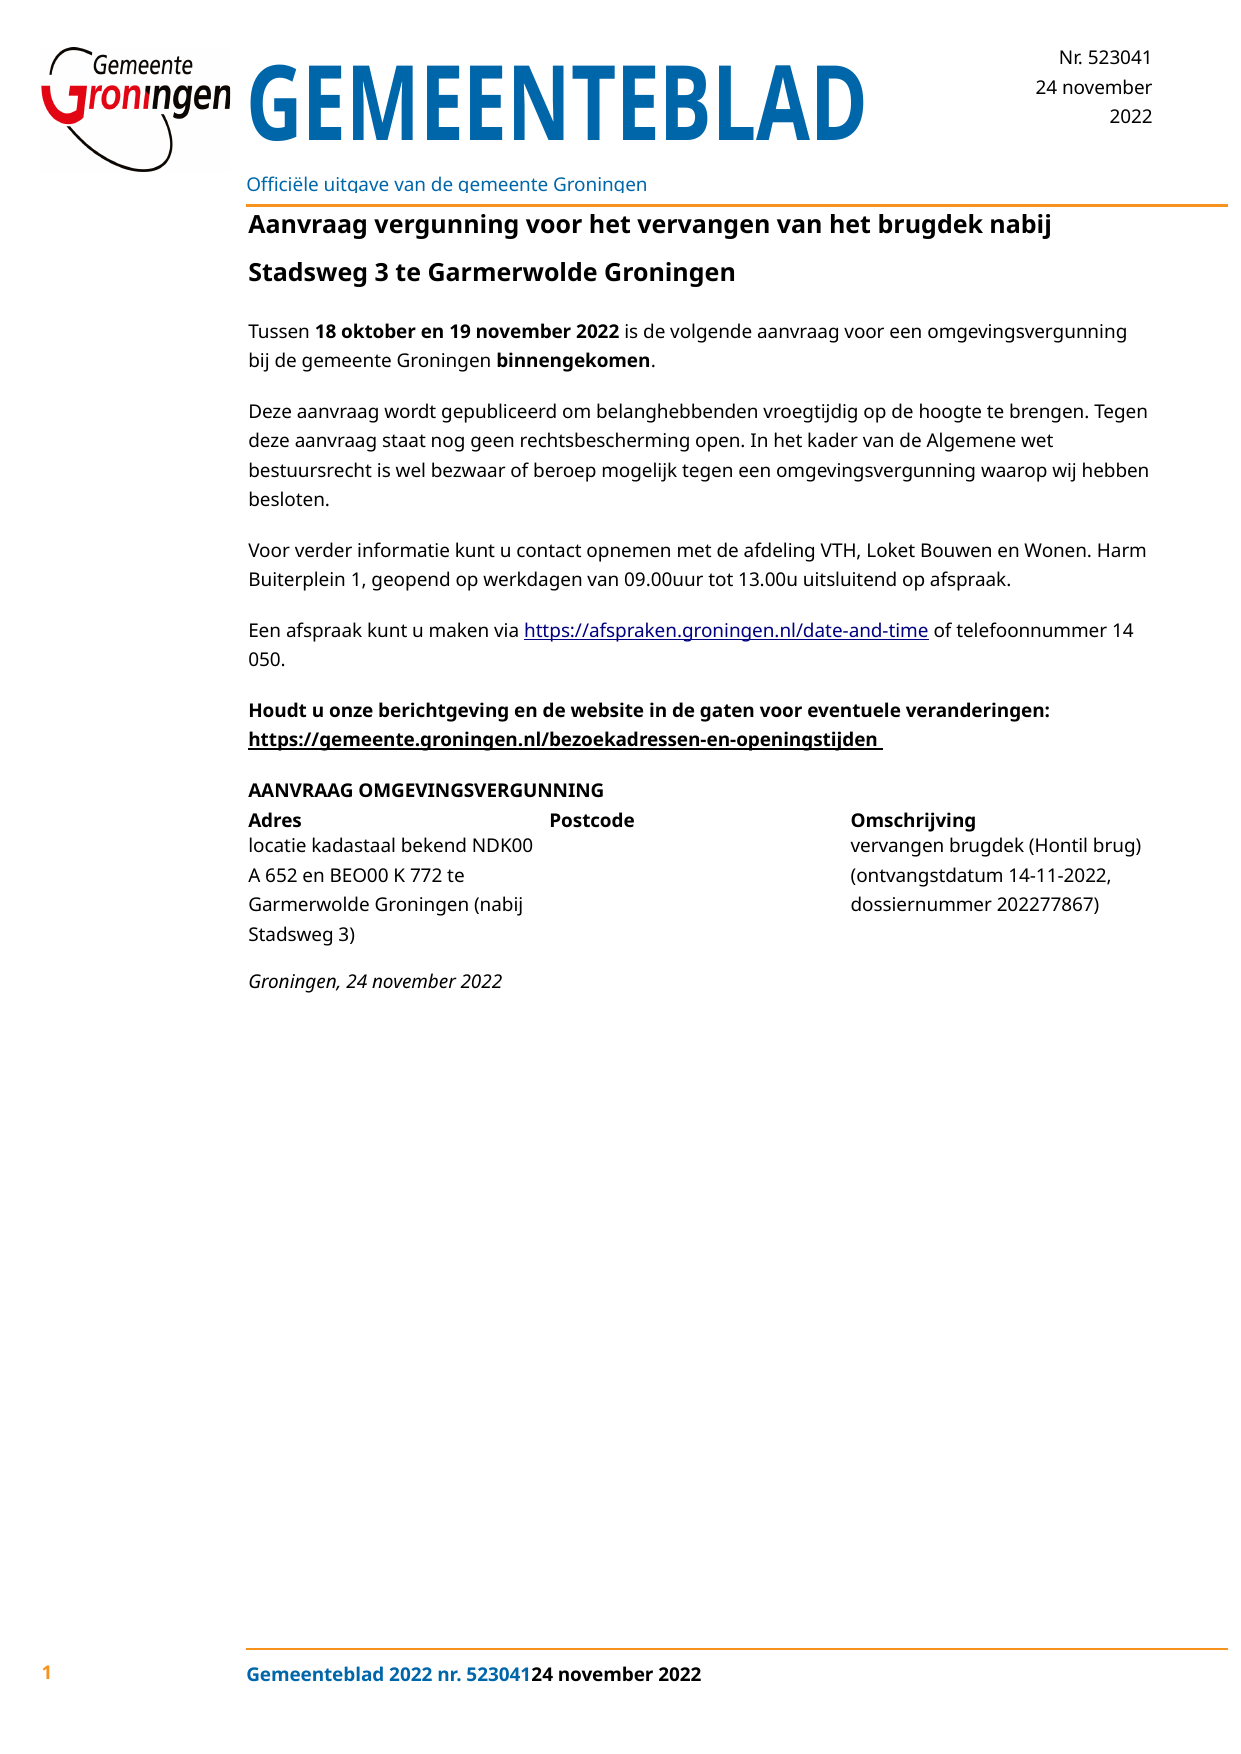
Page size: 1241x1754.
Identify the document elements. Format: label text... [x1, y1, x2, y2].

picture [41, 47, 231, 172]
table_header Postcode [549, 807, 850, 832]
text Aanvraag vergunning voor het vervangen van het brugdek nabij Stadsweg 3 te Garmerwolde Groningen [248, 207, 1152, 288]
text Tussen 18 oktober en 19 november 2022 is de volgende aanvraag voor een omgevingsvergunning bij de gemeente Groningen binnengekomen. [248, 318, 1152, 373]
text Deze aanvraag wordt gepubliceerd om belanghebbenden vroegtijdig op de hoogte te brengen. Tegen deze aanvraag staat nog geen rechtsbescherming open. In het kader van de Algemene wet bestuursrecht is wel bezwaar of beroep mogelijk tegen een omgevingsvergunning waarop wij hebben besloten. [248, 398, 1152, 512]
table_cell locatie kadastaal bekend NDK00 A 652 en BEO00 K 772 te Garmerwolde Groningen (nabij Stadsweg 3) [248, 833, 549, 947]
text AANVRAAG OMGEVINGSVERGUNNING [248, 777, 1152, 803]
table_header Omschrijving [850, 807, 1152, 832]
table_cell vervangen brugdek (Hontil brug) (ontvangstdatum 14-11-2022, dossiernummer 202277867) [850, 833, 1152, 947]
text Een afspraak kunt u maken via https://afspraken.groningen.nl/date-and-time of telefoonnummer 14 050. [248, 617, 1152, 672]
text Voor verder informatie kunt u contact opnemen met de afdeling VTH, Loket Bouwen en Wonen. Harm Buiterplein 1, geopend op werkdagen van 09.00uur tot 13.00u uitsluitend op afspraak. [248, 537, 1152, 592]
table_header Adres [248, 807, 549, 832]
text Houdt u onze berichtgeving en de website in de gaten voor eventuele veranderingen: https://gemeente.groningen.nl/bezoekadressen-en-openingstijden [248, 697, 1152, 752]
text Groningen, 24 november 2022 [248, 968, 1152, 994]
table_cell [549, 833, 850, 947]
